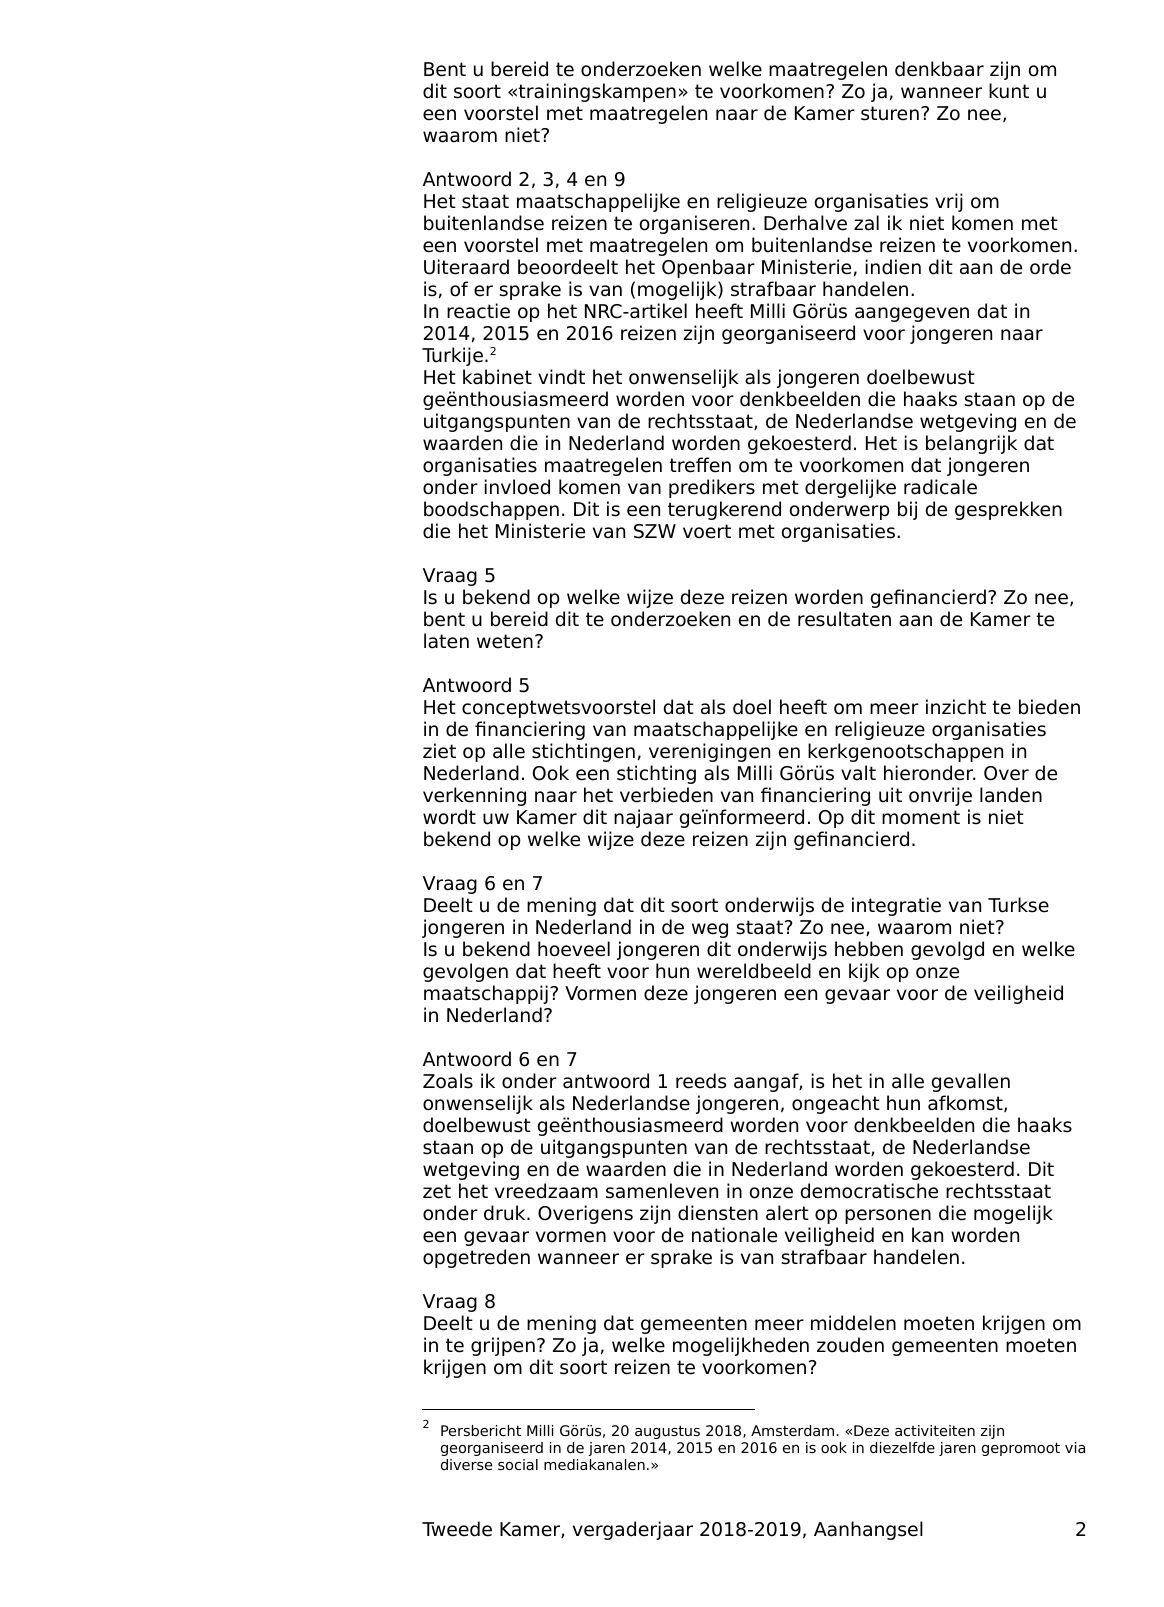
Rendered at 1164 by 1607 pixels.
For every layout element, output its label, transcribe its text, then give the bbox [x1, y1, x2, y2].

text Het conceptwetsvoorstel dat als doel heeft om meer inzicht te bieden in de financiering van maatschappelijke en religieuze organisaties ziet op alle stichtingen, verenigingen en kerkgenootschappen in Nederland. Ook een stichting als Milli Görüs valt hieronder. Over de verkenning naar het verbieden van financiering uit onvrije landen wordt uw Kamer dit najaar geïnformeerd. Op dit moment is niet bekend op welke wijze deze reizen zijn gefinancierd. [422, 697, 1087, 851]
text Deelt u de mening dat dit soort onderwijs de integratie van Turkse jongeren in Nederland in de weg staat? Zo nee, waarom niet? [422, 895, 1087, 939]
text Bent u bereid te onderzoeken welke maatregelen denkbaar zijn om dit soort «trainingskampen» te voorkomen? Zo ja, wanneer kunt u een voorstel met maatregelen naar de Kamer sturen? Zo nee, waarom niet? [422, 59, 1087, 147]
text Antwoord 6 en 7 [422, 1049, 1087, 1071]
text Is u bekend hoeveel jongeren dit onderwijs hebben gevolgd en welke gevolgen dat heeft voor hun wereldbeeld en kijk op onze maatschappij? Vormen deze jongeren een gevaar voor de veiligheid in Nederland? [422, 939, 1087, 1027]
text Zoals ik onder antwoord 1 reeds aangaf, is het in alle gevallen onwenselijk als Nederlandse jongeren, ongeacht hun afkomst, doelbewust geënthousiasmeerd worden voor denkbeelden die haaks staan op de uitgangspunten van de rechtsstaat, de Nederlandse wetgeving en de waarden die in Nederland worden gekoesterd. Dit zet het vreedzaam samenleven in onze democratische rechtsstaat onder druk. Overigens zijn diensten alert op personen die mogelijk een gevaar vormen voor de nationale veiligheid en kan worden opgetreden wanneer er sprake is van strafbaar handelen. [422, 1071, 1087, 1269]
text Antwoord 2, 3, 4 en 9 [422, 169, 1087, 191]
text Vraag 8 [422, 1291, 1087, 1313]
text Antwoord 5 [422, 675, 1087, 697]
text Is u bekend op welke wijze deze reizen worden gefinancierd? Zo nee, bent u bereid dit te onderzoeken en de resultaten aan de Kamer te laten weten? [422, 587, 1087, 653]
text Vraag 5 [422, 565, 1087, 587]
text In reactie op het NRC-artikel heeft Milli Görüs aangegeven dat in 2014, 2015 en 2016 reizen zijn georganiseerd voor jongeren naar Turkije. [422, 301, 1087, 367]
text Het kabinet vindt het onwenselijk als jongeren doelbewust geënthousiasmeerd worden voor denkbeelden die haaks staan op de uitgangspunten van de rechtsstaat, de Nederlandse wetgeving en de waarden die in Nederland worden gekoesterd. Het is belangrijk dat organisaties maatregelen treffen om te voorkomen dat jongeren onder invloed komen van predikers met dergelijke radicale boodschappen. Dit is een terugkerend onderwerp bij de gesprekken die het Ministerie van SZW voert met organisaties. [422, 367, 1087, 543]
text Vraag 6 en 7 [422, 873, 1087, 895]
text Persbericht Milli Görüs, 20 augustus 2018, Amsterdam. «Deze activiteiten zijn georganiseerd in de jaren 2014, 2015 en 2016 en is ook in diezelfde jaren gepromoot via diverse social mediakanalen.» [422, 1418, 1087, 1474]
text Het staat maatschappelijke en religieuze organisaties vrij om buitenlandse reizen te organiseren. Derhalve zal ik niet komen met een voorstel met maatregelen om buitenlandse reizen te voorkomen. Uiteraard beoordeelt het Openbaar Ministerie, indien dit aan de orde is, of er sprake is van (mogelijk) strafbaar handelen. [422, 191, 1087, 301]
text Deelt u de mening dat gemeenten meer middelen moeten krijgen om in te grijpen? Zo ja, welke mogelijkheden zouden gemeenten moeten krijgen om dit soort reizen te voorkomen? [422, 1313, 1087, 1379]
